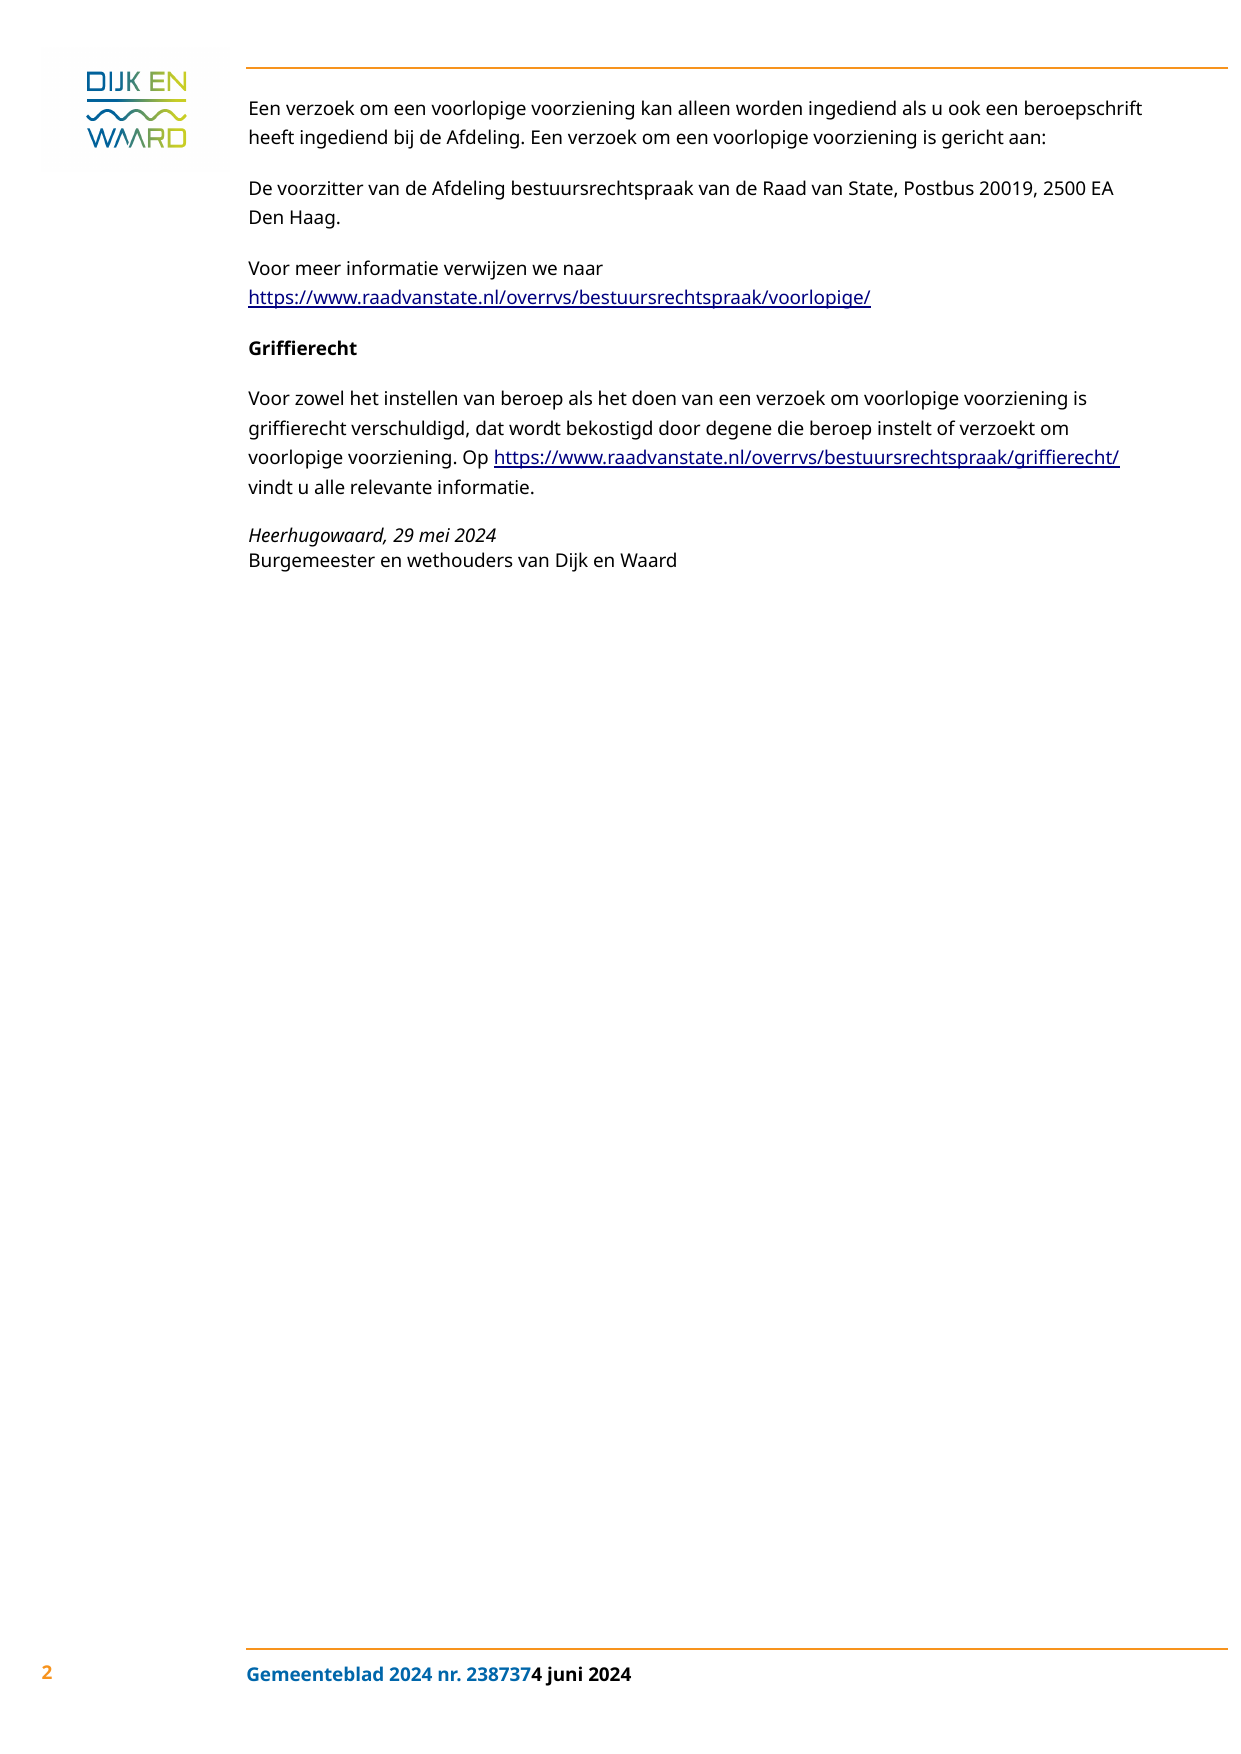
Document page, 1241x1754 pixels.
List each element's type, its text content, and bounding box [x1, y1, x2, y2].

text Een verzoek om een voorlopige voorziening kan alleen worden ingediend als u ook een beroepschrift heeft ingediend bij de Afdeling. Een verzoek om een voorlopige voorziening is gericht aan: [248, 95, 1152, 150]
text Heerhugowaard, 29 mei 2024 [248, 522, 1152, 547]
text Burgemeester en wethouders van Dijk en Waard [248, 547, 1152, 573]
text Griffierecht [248, 335, 1152, 361]
text De voorzitter van de Afdeling bestuursrechtspraak van de Raad van State, Postbus 20019, 2500 EA Den Haag. [248, 175, 1152, 230]
picture [41, 47, 231, 172]
text Voor zowel het instellen van beroep als het doen van een verzoek om voorlopige voorziening is griffierecht verschuldigd, dat wordt bekostigd door degene die beroep instelt of verzoekt om voorlopige voorziening. Op https://www.raadvanstate.nl/overrvs/bestuursrechtspraak/griffierecht/ vindt u alle relevante informatie. [248, 385, 1152, 500]
text Voor meer informatie verwijzen we naar https://www.raadvanstate.nl/overrvs/bestuursrechtspraak/voorlopige/ [248, 255, 1152, 310]
